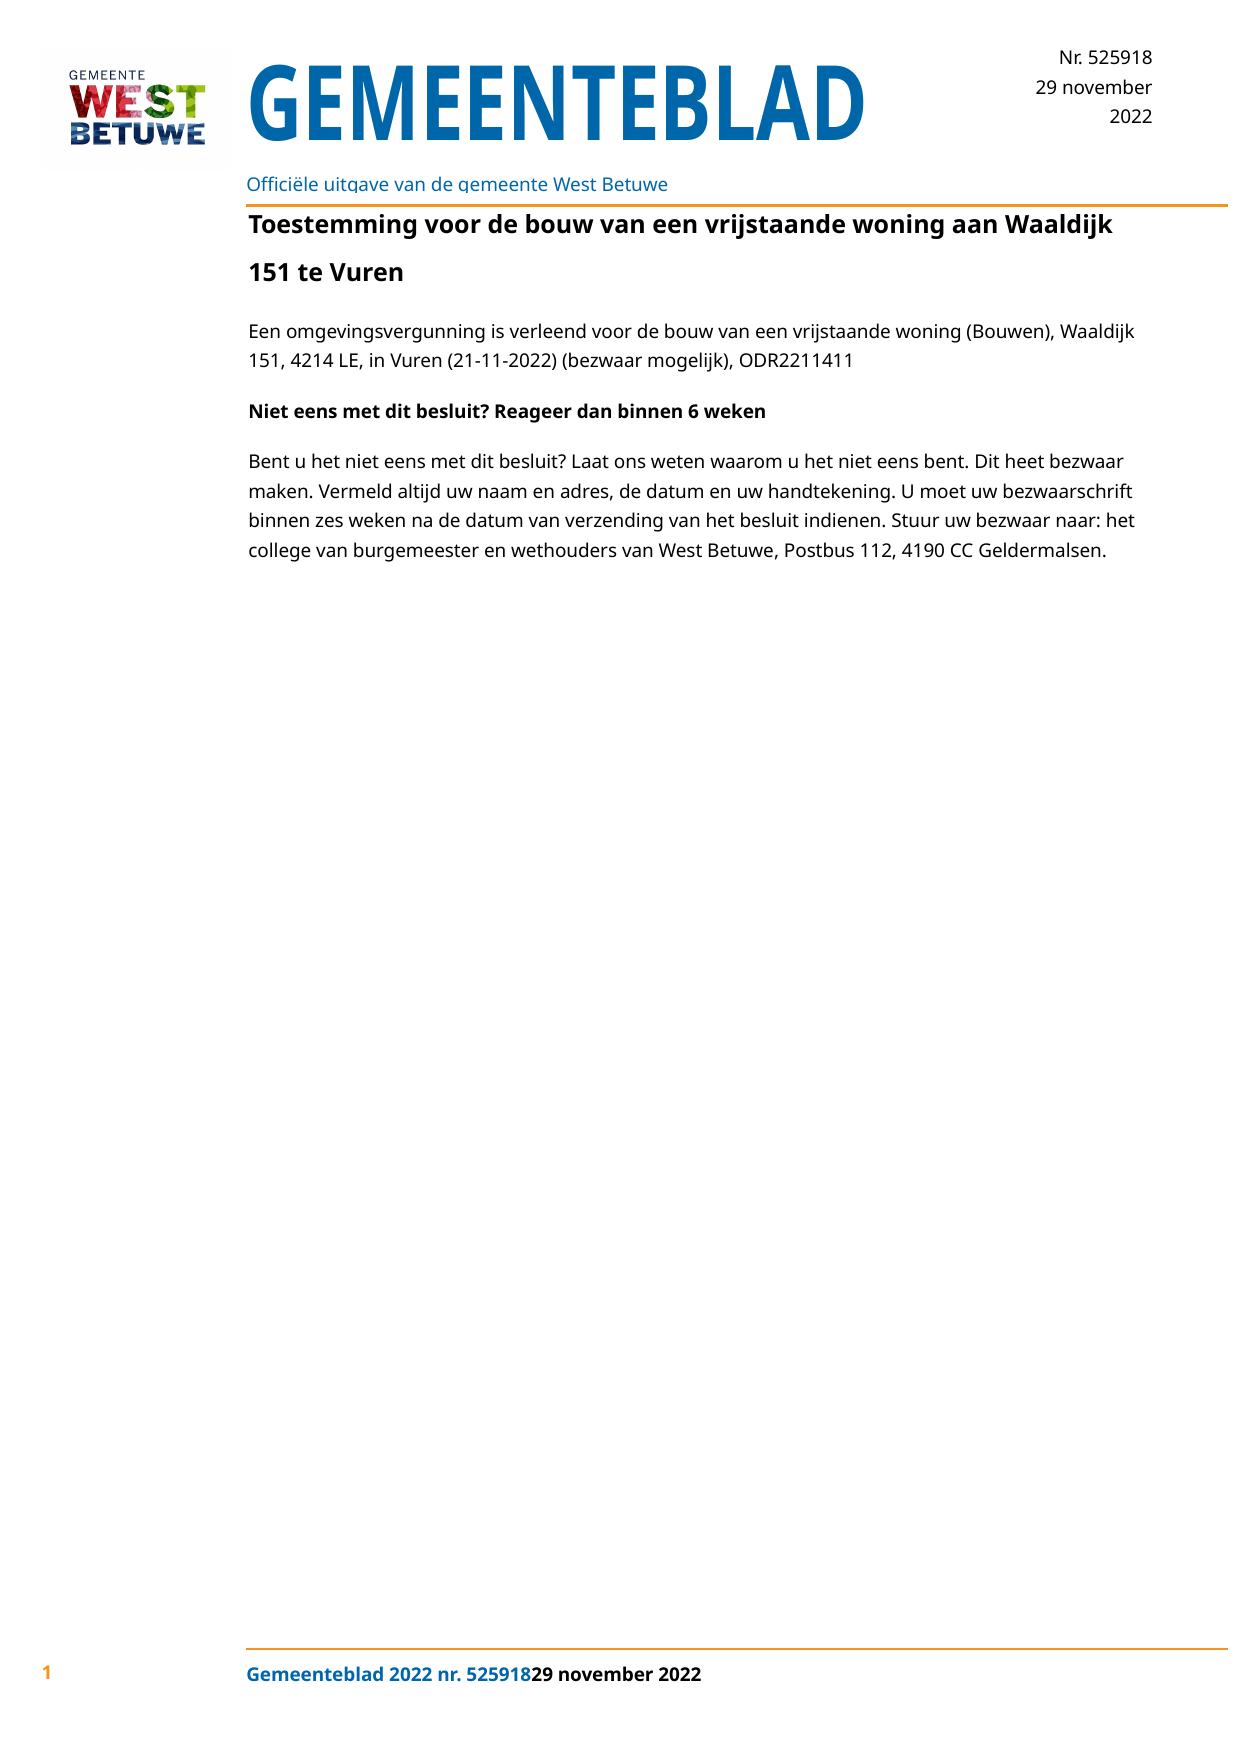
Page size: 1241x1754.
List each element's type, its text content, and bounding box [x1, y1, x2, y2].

text Niet eens met dit besluit? Reageer dan binnen 6 weken [248, 398, 1152, 424]
picture [41, 47, 231, 172]
text Toestemming voor de bouw van een vrijstaande woning aan Waaldijk 151 te Vuren [248, 207, 1152, 288]
text Bent u het niet eens met dit besluit? Laat ons weten waarom u het niet eens bent. Dit heet bezwaar maken. Vermeld altijd uw naam en adres, de datum en uw handtekening. U moet uw bezwaarschrift binnen zes weken na de datum van verzending van het besluit indienen. Stuur uw bezwaar naar: het college van burgemeester en wethouders van West Betuwe, Postbus 112, 4190 CC Geldermalsen. [248, 448, 1152, 563]
text Een omgevingsvergunning is verleend voor de bouw van een vrijstaande woning (Bouwen), Waaldijk 151, 4214 LE, in Vuren (21-11-2022) (bezwaar mogelijk), ODR2211411 [248, 318, 1152, 373]
